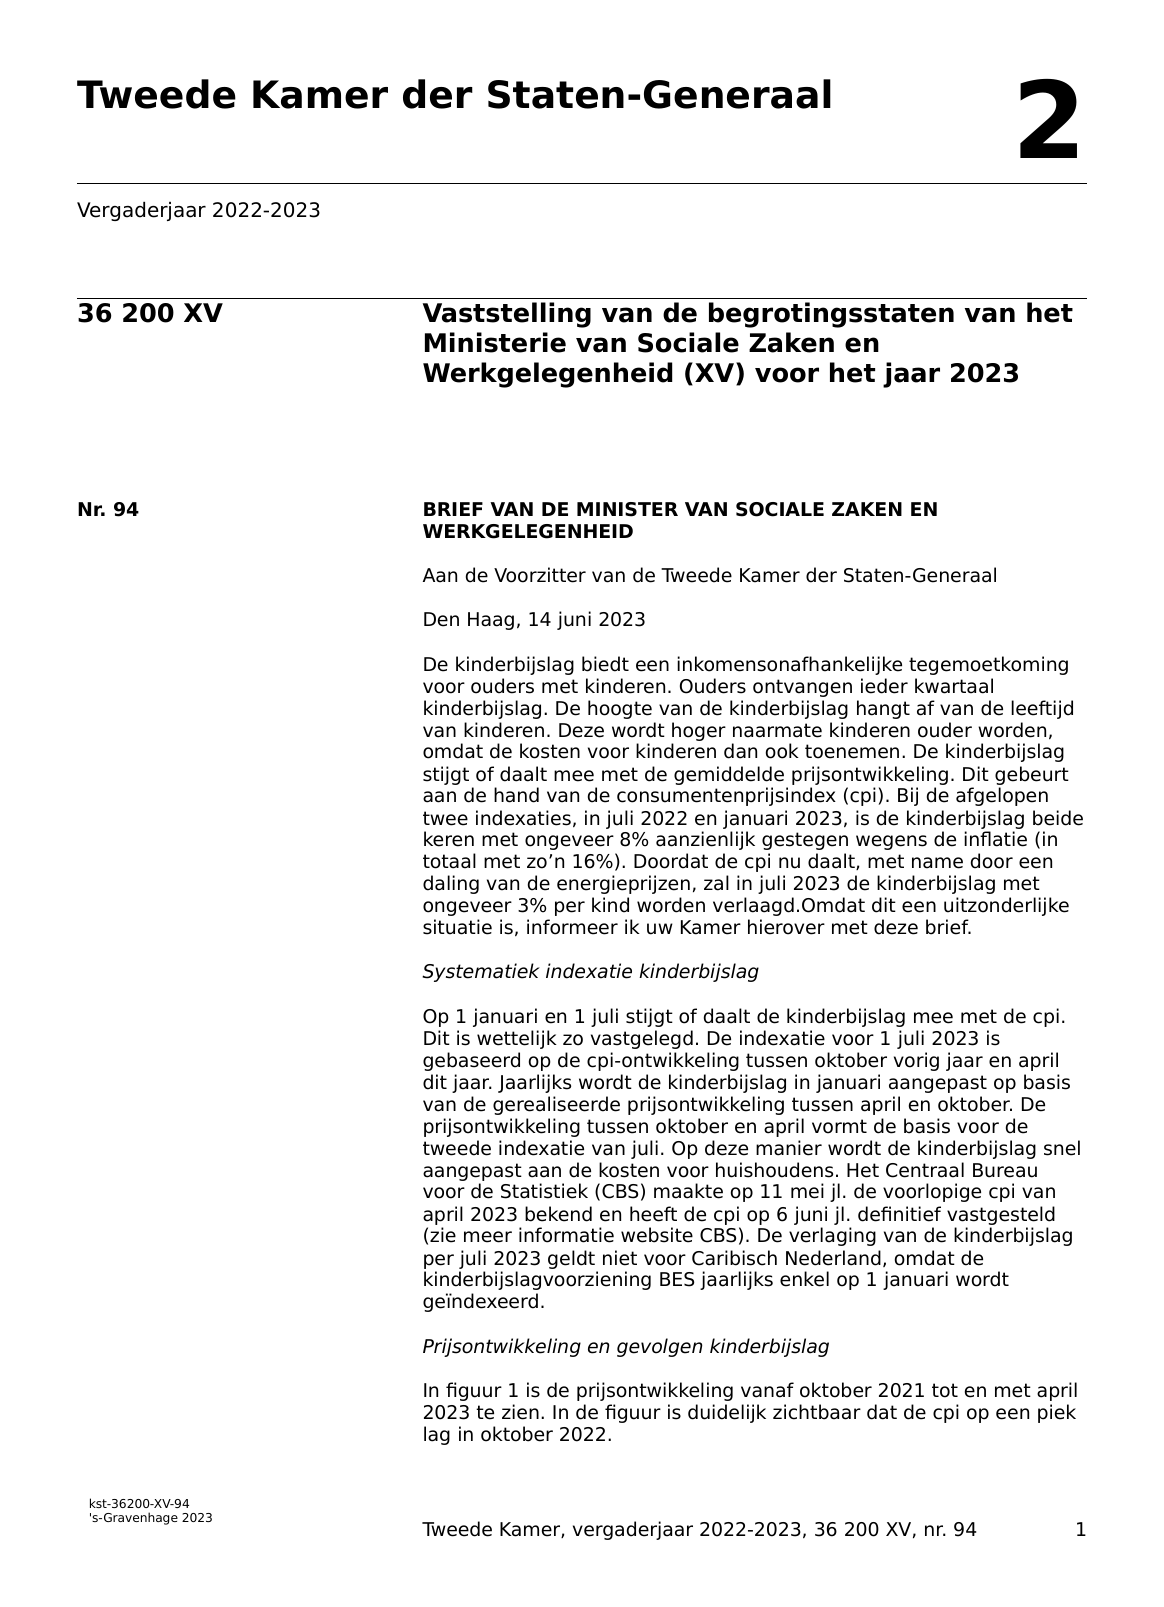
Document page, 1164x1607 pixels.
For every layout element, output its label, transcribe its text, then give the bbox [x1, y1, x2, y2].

text 's-Gravenhage 2023 [88, 1511, 323, 1525]
subtitle Prijsontwikkeling en gevolgen kinderbijslag [422, 1336, 1087, 1357]
table_header Tweede Kamer der Staten-Generaal [77, 59, 886, 183]
subtitle 36 200 XV Vaststelling van de begrotingsstaten van het Ministerie van Sociale Zaken en Werkgelegenheid (XV) voor het jaar 2023 [77, 299, 1087, 388]
table_cell Vergaderjaar 2022-2023 [77, 184, 1087, 298]
subtitle Nr. 94 BRIEF VAN DE MINISTER VAN SOCIALE ZAKEN EN WERKGELEGENHEID [77, 499, 1087, 543]
text Den Haag, 14 juni 2023 [422, 609, 1087, 631]
table_header 2 [886, 59, 1087, 183]
text kst-36200-XV-94 [88, 1497, 323, 1511]
text In figuur 1 is de prijsontwikkeling vanaf oktober 2021 tot en met april 2023 te zien. In de figuur is duidelijk zichtbaar dat de cpi op een piek lag in oktober 2022. [422, 1380, 1087, 1446]
text De kinderbijslag biedt een inkomensonafhankelijke tegemoetkoming voor ouders met kinderen. Ouders ontvangen ieder kwartaal kinderbijslag. De hoogte van de kinderbijslag hangt af van de leeftijd van kinderen. Deze wordt hoger naarmate kinderen ouder worden, omdat de kosten voor kinderen dan ook toenemen. De kinderbijslag stijgt of daalt mee met de gemiddelde prijsontwikkeling. Dit gebeurt aan de hand van de consumentenprijsindex (cpi). Bij de afgelopen twee indexaties, in juli 2022 en januari 2023, is de kinderbijslag beide keren met ongeveer 8% aanzienlijk gestegen wegens de inflatie (in totaal met zo’n 16%). Doordat de cpi nu daalt, met name door een daling van de energieprijzen, zal in juli 2023 de kinderbijslag met ongeveer 3% per kind worden verlaagd.Omdat dit een uitzonderlijke situatie is, informeer ik uw Kamer hierover met deze brief. [422, 653, 1087, 939]
text Aan de Voorzitter van de Tweede Kamer der Staten-Generaal [422, 565, 1087, 587]
subtitle Systematiek indexatie kinderbijslag [422, 961, 1087, 983]
text Op 1 januari en 1 juli stijgt of daalt de kinderbijslag mee met de cpi. Dit is wettelijk zo vastgelegd. De indexatie voor 1 juli 2023 is gebaseerd op de cpi-ontwikkeling tussen oktober vorig jaar en april dit jaar. Jaarlijks wordt de kinderbijslag in januari aangepast op basis van de gerealiseerde prijsontwikkeling tussen april en oktober. De prijsontwikkeling tussen oktober en april vormt de basis voor de tweede indexatie van juli. Op deze manier wordt de kinderbijslag snel aangepast aan de kosten voor huishoudens. Het Centraal Bureau voor de Statistiek (CBS) maakte op 11 mei jl. de voorlopige cpi van april 2023 bekend en heeft de cpi op 6 juni jl. definitief vastgesteld (zie meer informatie website CBS). De verlaging van de kinderbijslag per juli 2023 geldt niet voor Caribisch Nederland, omdat de kinderbijslagvoorziening BES jaarlijks enkel op 1 januari wordt geïndexeerd. [422, 1006, 1087, 1313]
